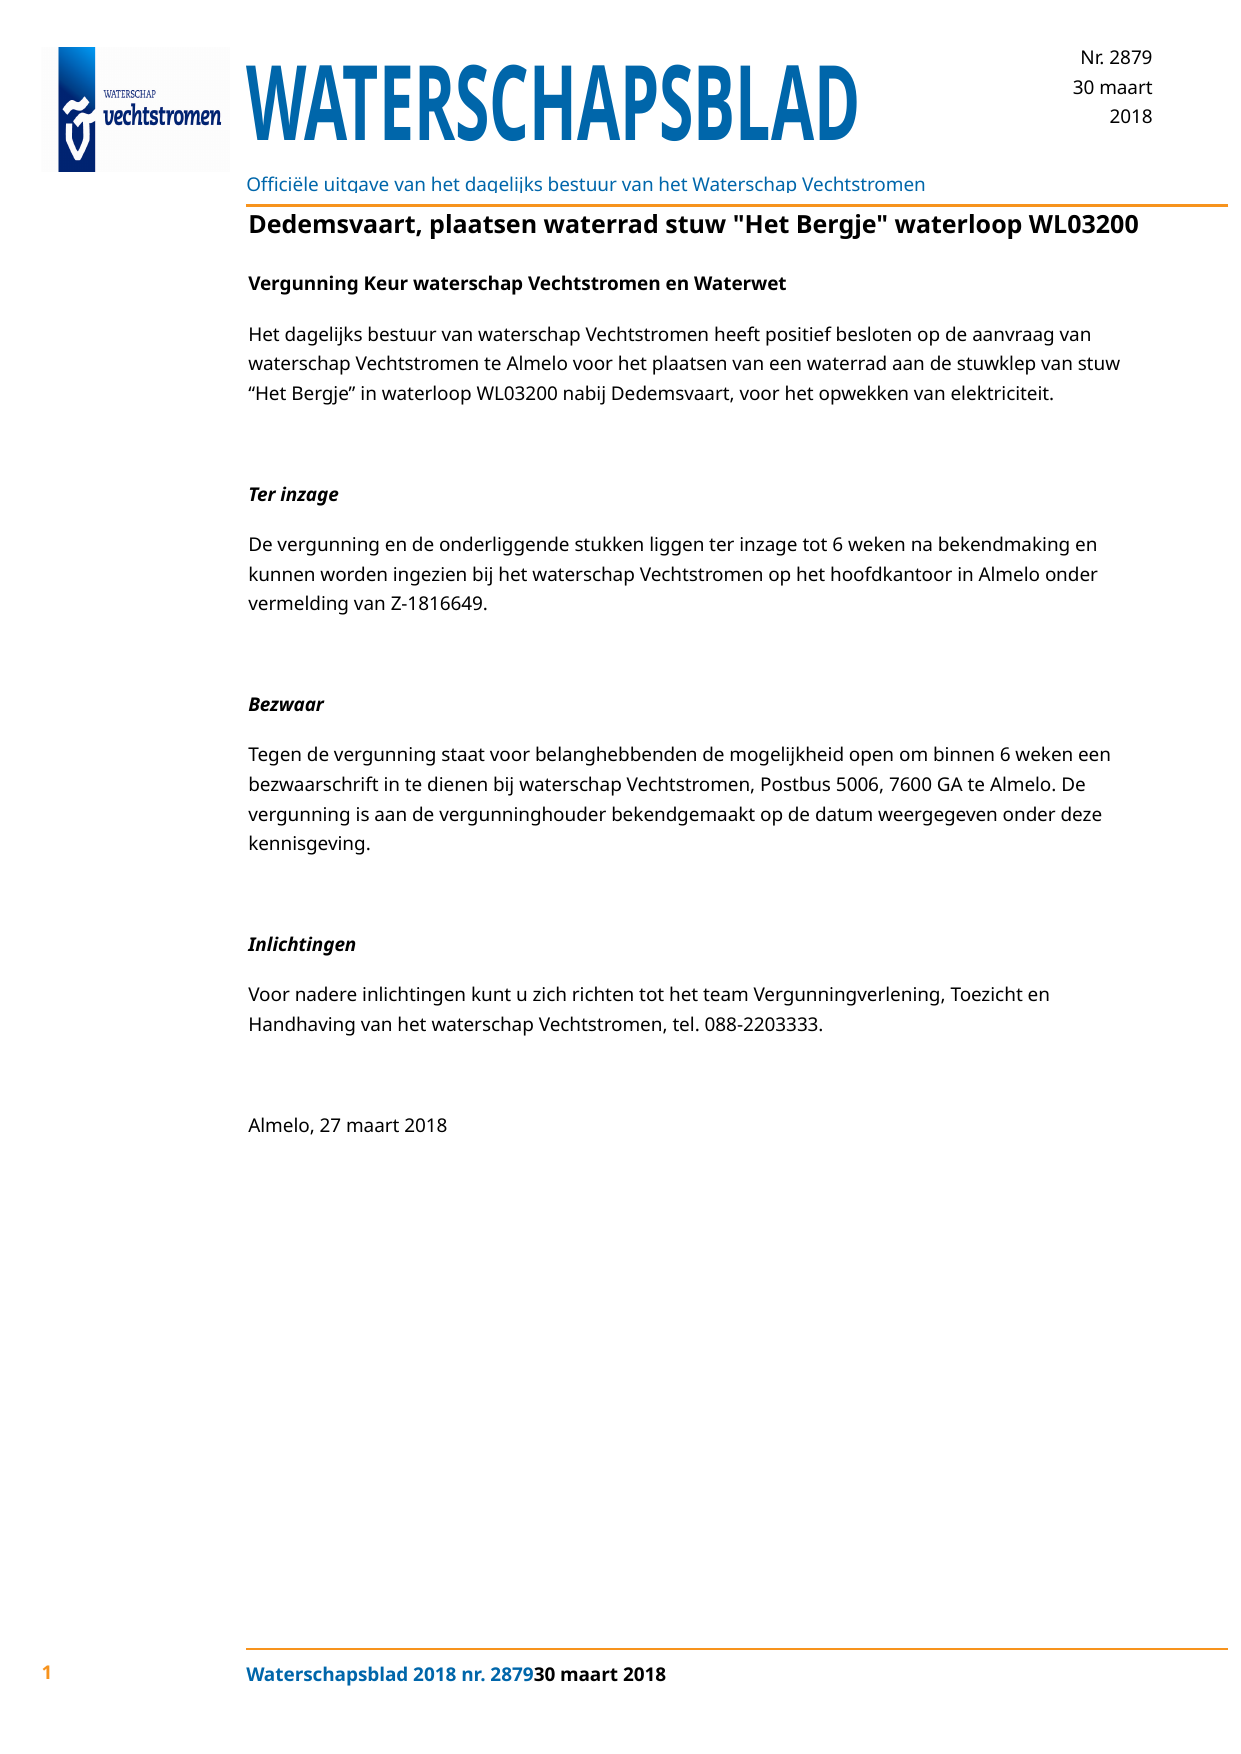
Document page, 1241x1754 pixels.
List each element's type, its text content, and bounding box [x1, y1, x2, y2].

picture [41, 47, 231, 172]
text Vergunning Keur waterschap Vechtstromen en Waterwet [248, 270, 1152, 296]
text Ter inzage [248, 481, 1152, 506]
text Inlichtingen [248, 931, 1152, 957]
text Dedemsvaart, plaatsen waterrad stuw "Het Bergje" waterloop WL03200 [248, 207, 1152, 241]
text Het dagelijks bestuur van waterschap Vechtstromen heeft positief besloten op de aanvraag van waterschap Vechtstromen te Almelo voor het plaatsen van een waterrad aan de stuwklep van stuw “Het Bergje” in waterloop WL03200 nabij Dedemsvaart, voor het opwekken van elektriciteit. [248, 321, 1152, 406]
text Tegen de vergunning staat voor belanghebbenden de mogelijkheid open om binnen 6 weken een bezwaarschrift in te dienen bij waterschap Vechtstromen, Postbus 5006, 7600 GA te Almelo. De vergunning is aan de vergunninghouder bekendgemaakt op de datum weergegeven onder deze kennisgeving. [248, 742, 1152, 856]
text Almelo, 27 maart 2018 [248, 1112, 1152, 1138]
text Voor nadere inlichtingen kunt u zich richten tot het team Vergunningverlening, Toezicht en Handhaving van het waterschap Vechtstromen, tel. 088-2203333. [248, 982, 1152, 1037]
text Bezwaar [248, 691, 1152, 717]
text De vergunning en de onderliggende stukken liggen ter inzage tot 6 weken na bekendmaking en kunnen worden ingezien bij het waterschap Vechtstromen op het hoofdkantoor in Almelo onder vermelding van Z-1816649. [248, 531, 1152, 616]
